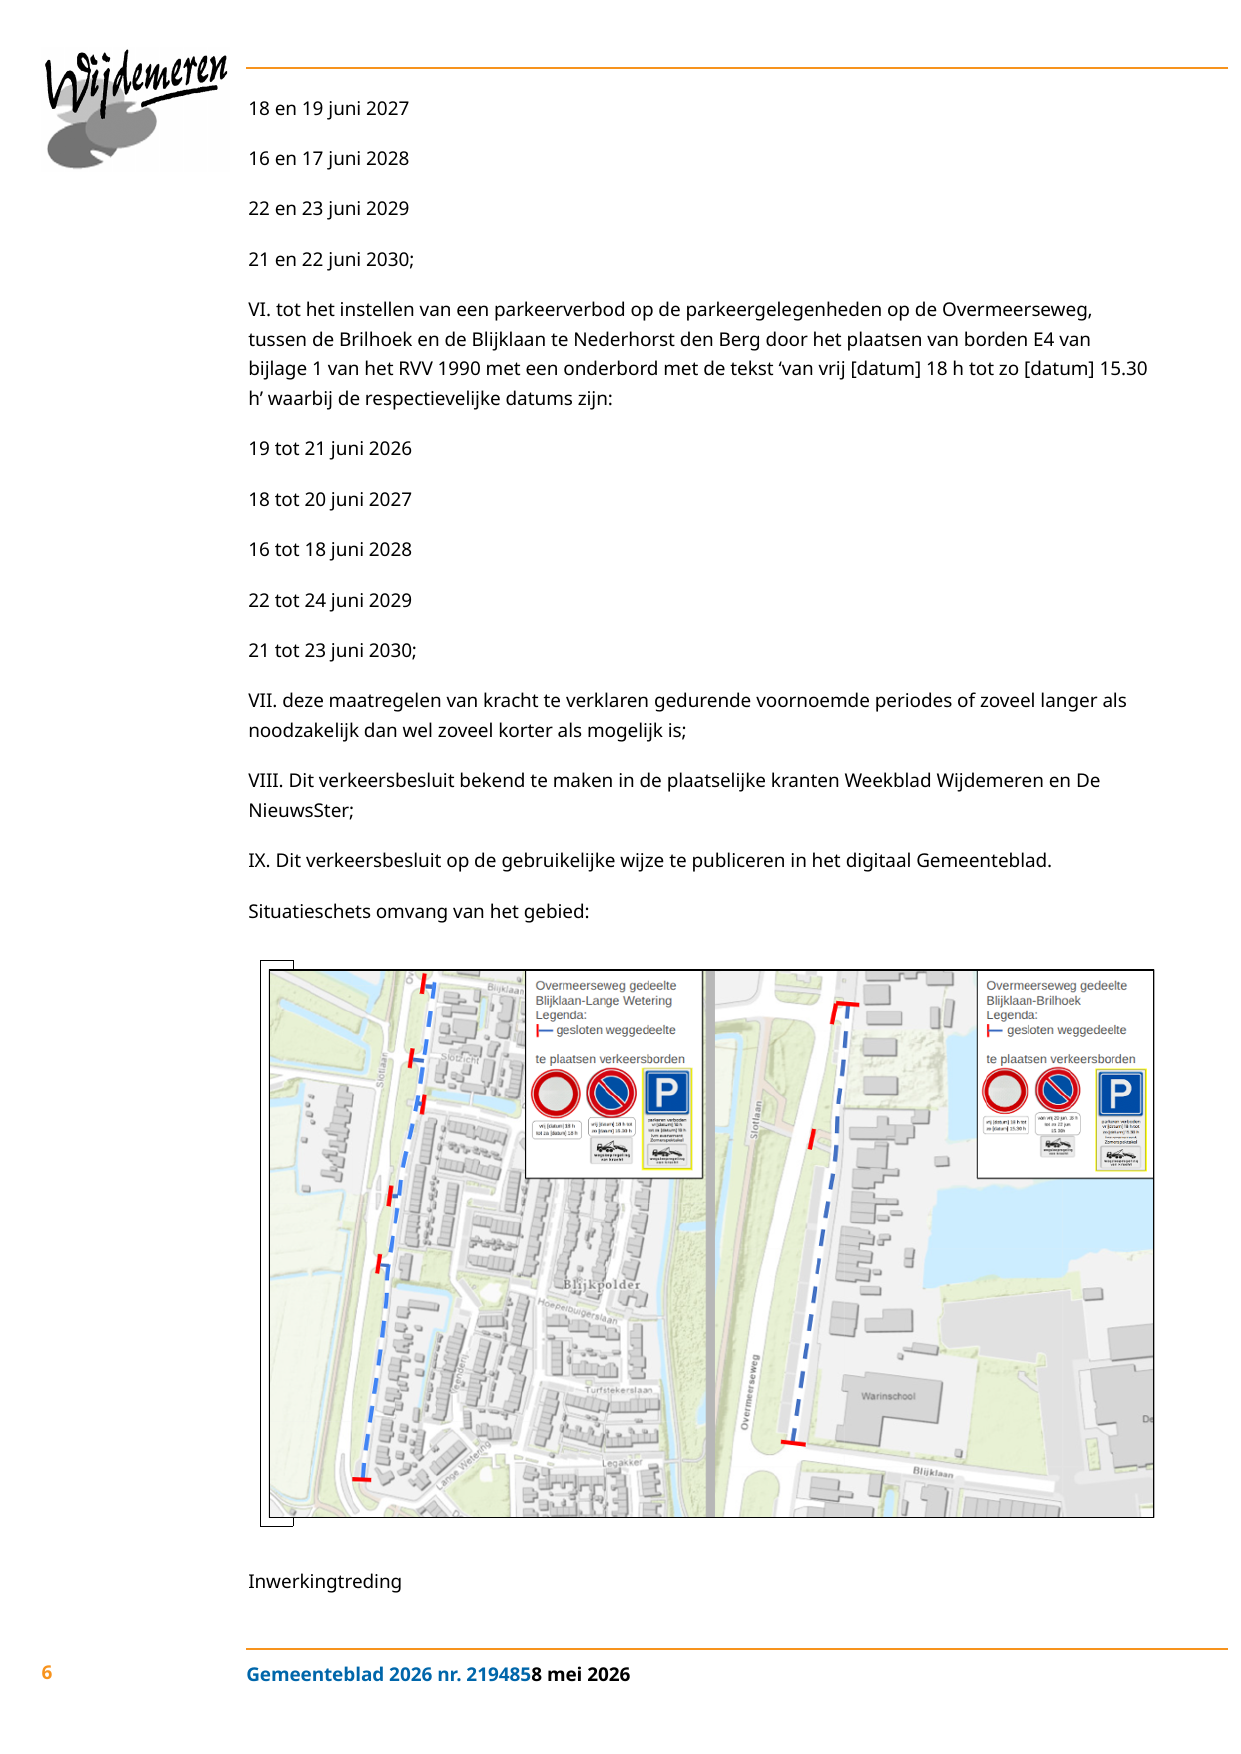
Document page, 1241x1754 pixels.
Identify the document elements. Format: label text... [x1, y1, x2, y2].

text 16 en 17 juni 2028 [248, 145, 1152, 171]
picture [268, 969, 1155, 1518]
text 16 tot 18 juni 2028 [248, 536, 1152, 562]
picture [41, 47, 231, 172]
text 22 tot 24 juni 2029 [248, 587, 1152, 613]
text 18 en 19 juni 2027 [248, 95, 1152, 121]
text 18 tot 20 juni 2027 [248, 486, 1152, 512]
text 21 en 22 juni 2030; [248, 246, 1152, 272]
text Inwerkingtreding [248, 1568, 1152, 1594]
text IX. Dit verkeersbesluit op de gebruikelijke wijze te publiceren in het digitaal Gemeenteblad. [248, 848, 1152, 873]
text 22 en 23 juni 2029 [248, 196, 1152, 221]
text 19 tot 21 juni 2026 [248, 436, 1152, 461]
text VI. tot het instellen van een parkeerverbod op de parkeergelegenheden op de Overmeerseweg, tussen de Brilhoek en de Blijklaan te Nederhorst den Berg door het plaatsen van borden E4 van bijlage 1 van het RVV 1990 met een onderbord met de tekst ‘van vrij [datum] 18 h tot zo [datum] 15.30 h’ waarbij de respectievelijke datums zijn: [248, 296, 1152, 411]
text Situatieschets omvang van het gebied: [248, 898, 1152, 924]
text 21 tot 23 juni 2030; [248, 637, 1152, 663]
text VII. deze maatregelen van kracht te verklaren gedurende voornoemde periodes of zoveel langer als noodzakelijk dan wel zoveel korter als mogelijk is; [248, 688, 1152, 743]
text VIII. Dit verkeersbesluit bekend te maken in de plaatselijke kranten Weekblad Wijdemeren en De NieuwsSter; [248, 768, 1152, 823]
